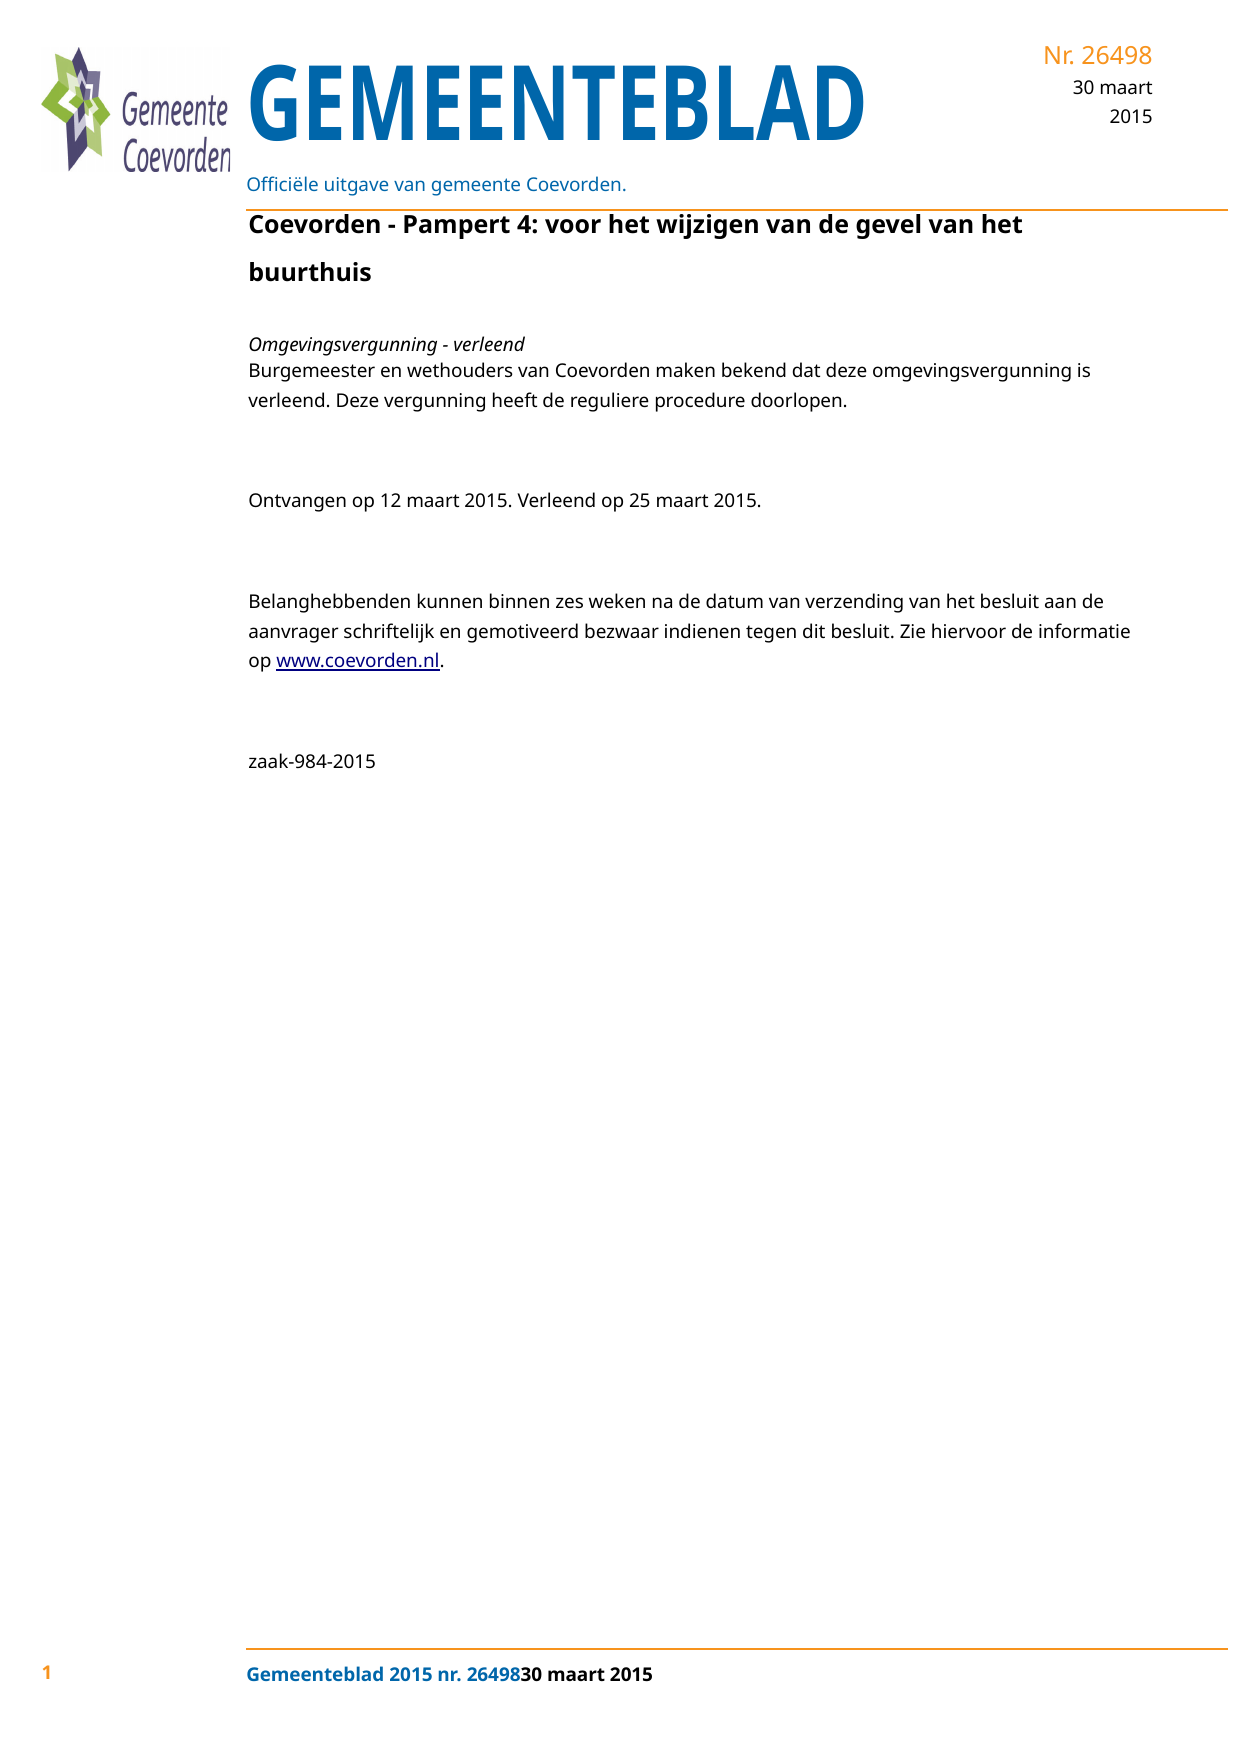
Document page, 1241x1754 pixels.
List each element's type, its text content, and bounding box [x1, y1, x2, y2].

text Belanghebbenden kunnen binnen zes weken na de datum van verzending van het besluit aan de aanvrager schriftelijk en gemotiveerd bezwaar indienen tegen dit besluit. Zie hiervoor de informatie op www.coevorden.nl. [248, 588, 1152, 673]
text zaak-984-2015 [248, 748, 1152, 774]
text Ontvangen op 12 maart 2015. Verleend op 25 maart 2015. [248, 488, 1152, 513]
picture [41, 47, 231, 172]
text Omgevingsvergunning - verleend [248, 331, 1152, 357]
text Burgemeester en wethouders van Coevorden maken bekend dat deze omgevingsvergunning is verleend. Deze vergunning heeft de reguliere procedure doorlopen. [248, 357, 1152, 412]
text Coevorden - Pampert 4: voor het wijzigen van de gevel van het buurthuis [248, 211, 1152, 288]
